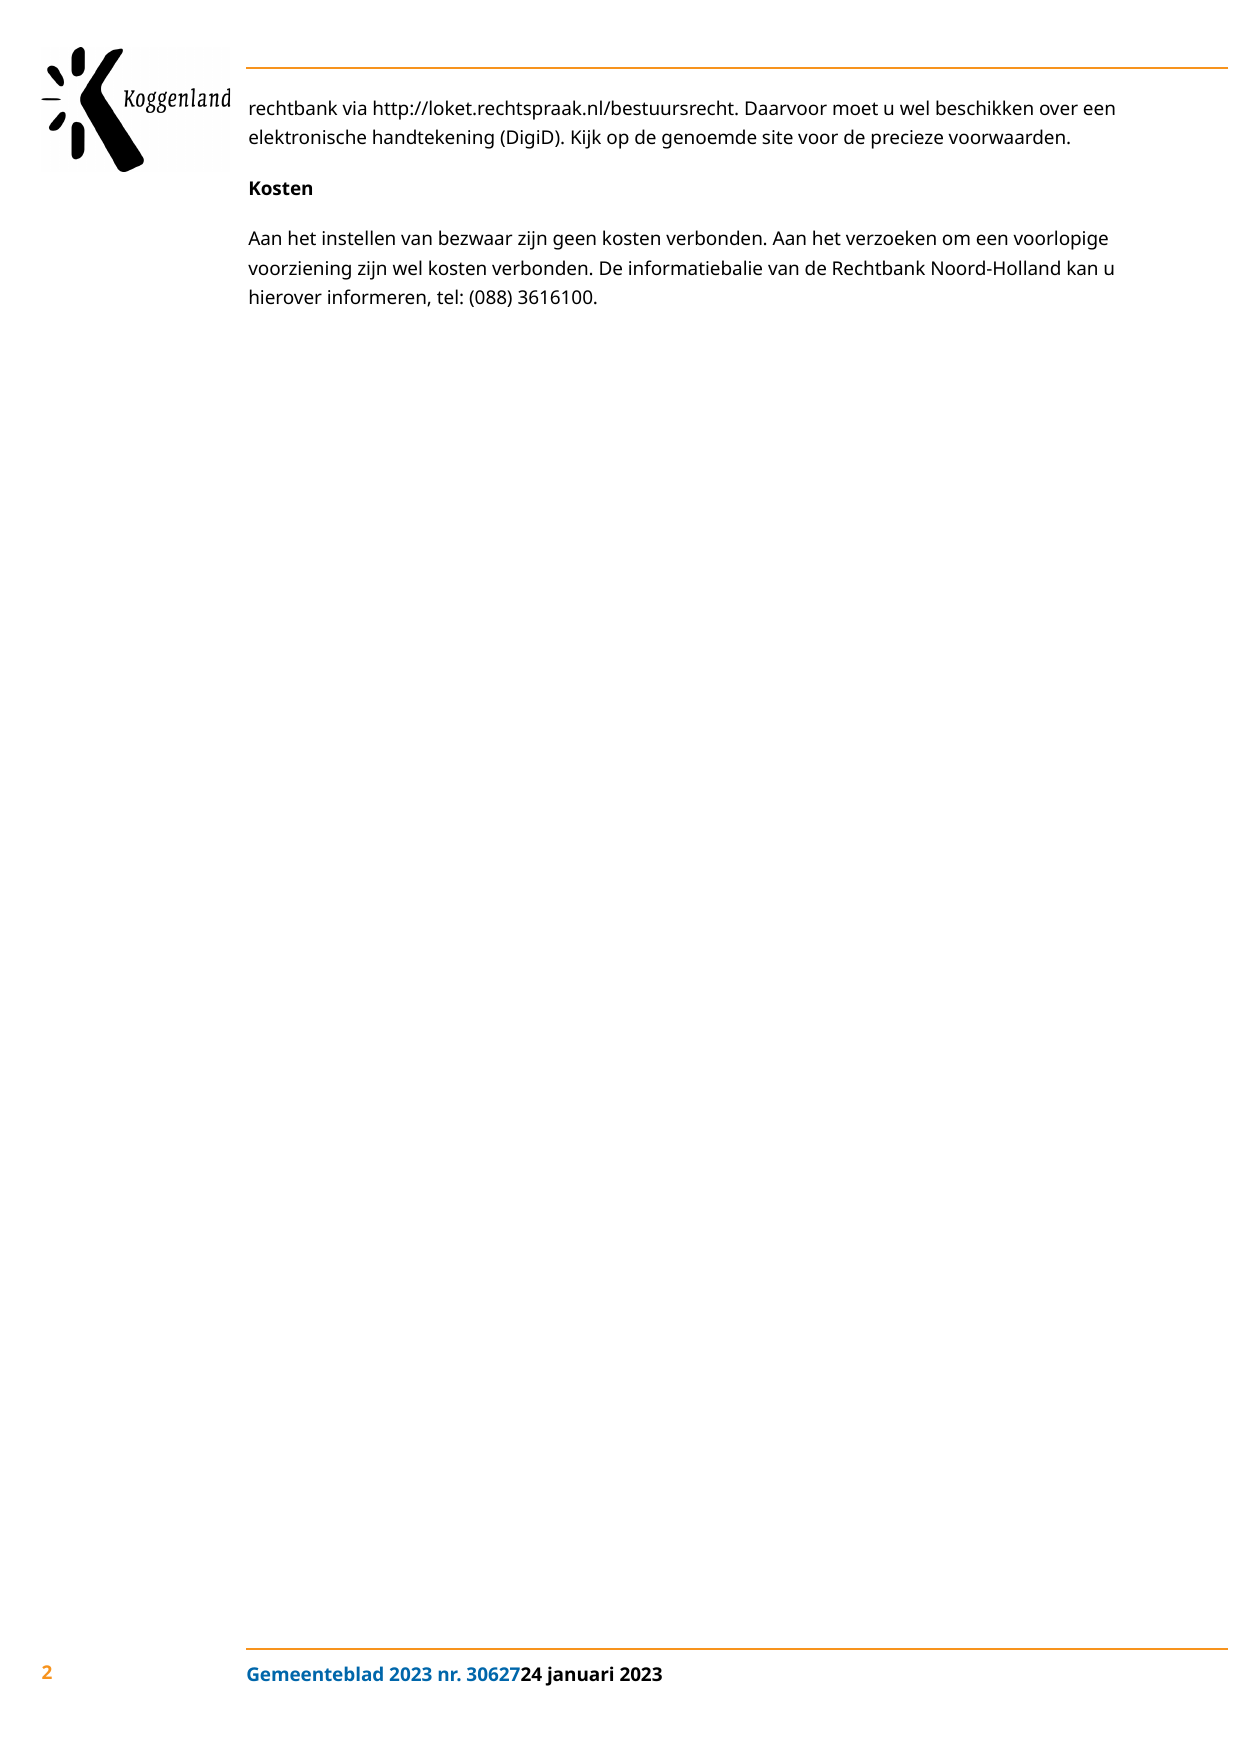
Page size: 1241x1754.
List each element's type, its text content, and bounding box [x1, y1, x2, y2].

text Kosten [248, 175, 1152, 201]
picture [41, 47, 231, 172]
text rechtbank via http://loket.rechtspraak.nl/bestuursrecht. Daarvoor moet u wel beschikken over een elektronische handtekening (DigiD). Kijk op de genoemde site voor de precieze voorwaarden. [248, 95, 1152, 150]
text Aan het instellen van bezwaar zijn geen kosten verbonden. Aan het verzoeken om een voorlopige voorziening zijn wel kosten verbonden. De informatiebalie van de Rechtbank Noord-Holland kan u hierover informeren, tel: (088) 3616100. [248, 225, 1152, 310]
